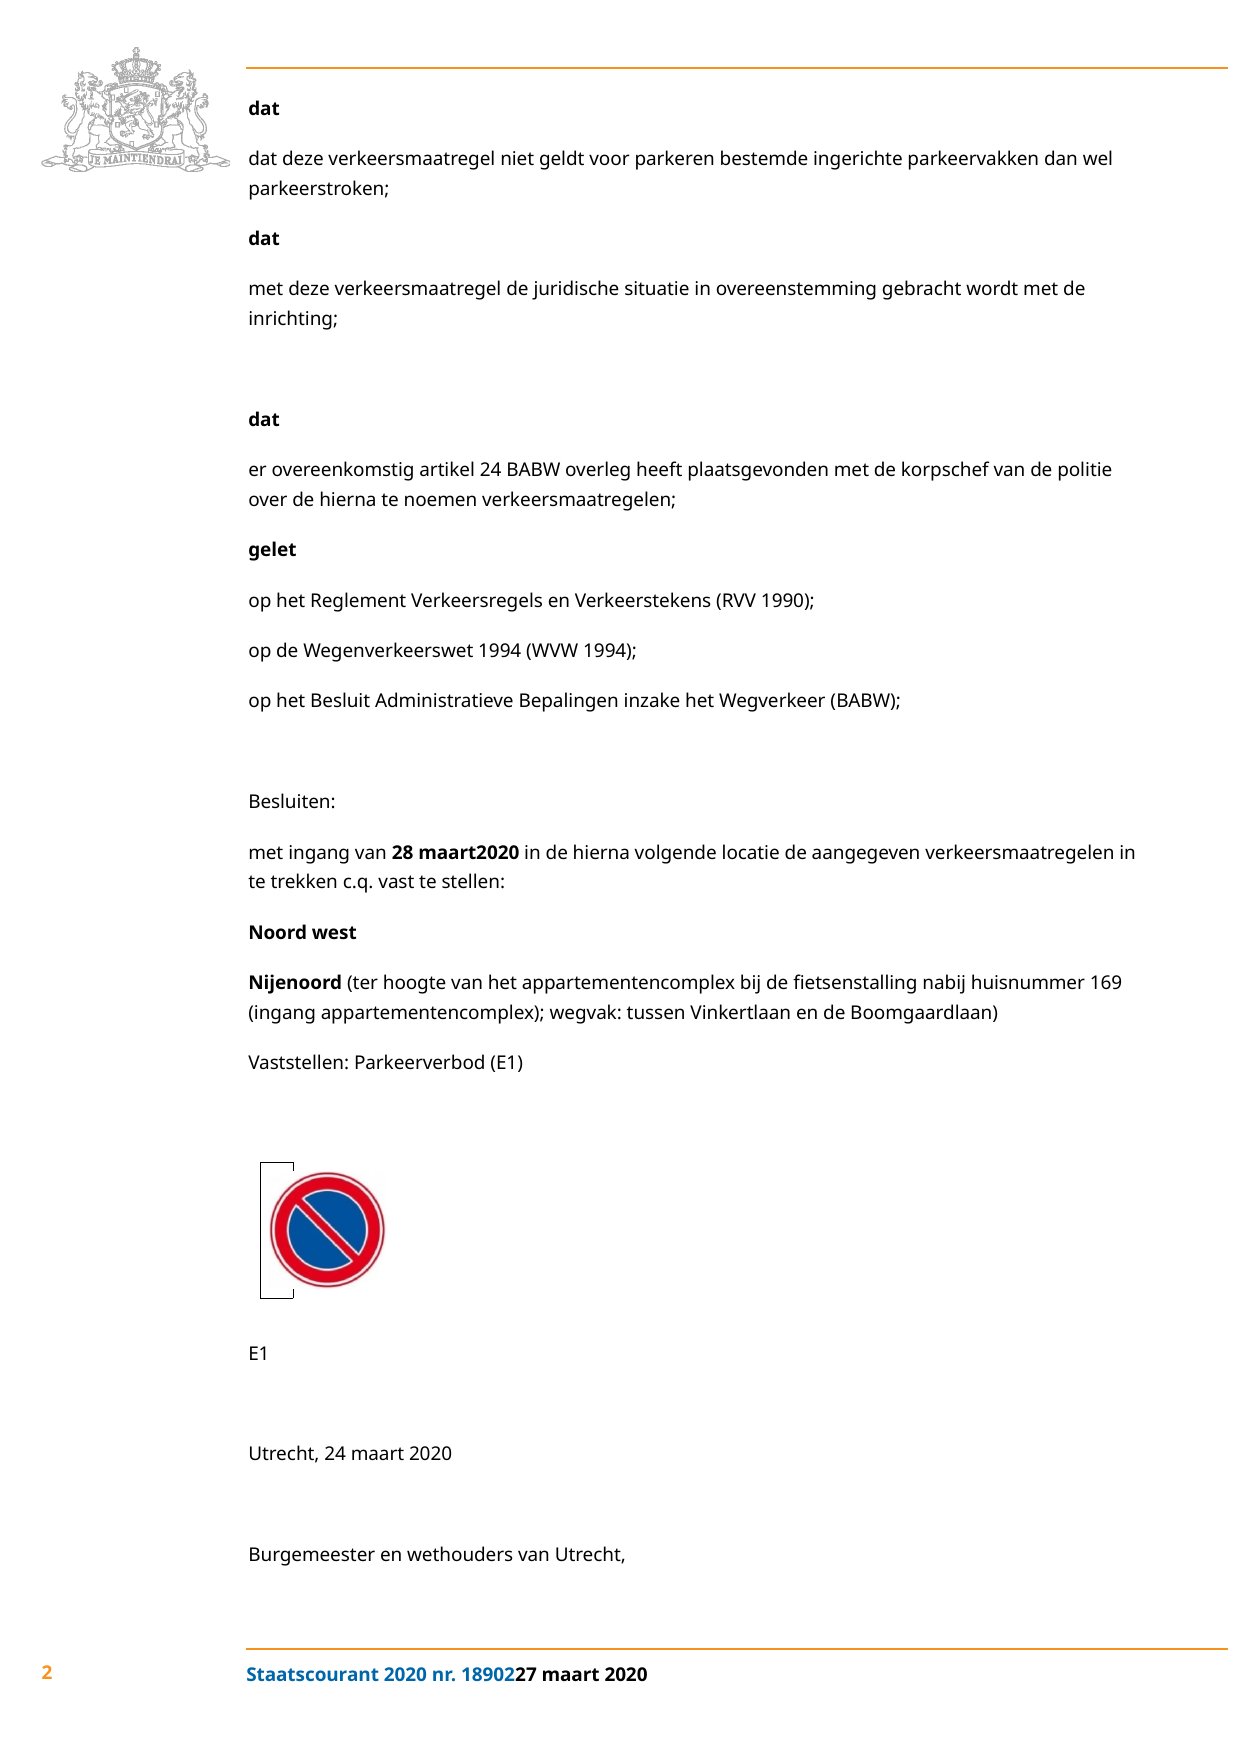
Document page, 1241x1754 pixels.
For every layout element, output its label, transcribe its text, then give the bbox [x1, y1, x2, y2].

text dat [248, 225, 1152, 251]
text Utrecht, 24 maart 2020 [248, 1441, 1152, 1466]
text dat [248, 95, 1152, 121]
picture [41, 47, 231, 172]
picture [268, 1171, 386, 1289]
text gelet [248, 536, 1152, 562]
text Vaststellen: Parkeerverbod (E1) [248, 1049, 1152, 1075]
text dat [248, 406, 1152, 432]
text op de Wegenverkeerswet 1994 (WVW 1994); [248, 637, 1152, 663]
text E1 [248, 1340, 1152, 1365]
text op het Besluit Administratieve Bepalingen inzake het Wegverkeer (BABW); [248, 688, 1152, 713]
text met ingang van 28 maart2020 in de hierna volgende locatie de aangegeven verkeersmaatregelen in te trekken c.q. vast te stellen: [248, 839, 1152, 894]
text met deze verkeersmaatregel de juridische situatie in overeenstemming gebracht wordt met de inrichting; [248, 276, 1152, 331]
text er overeenkomstig artikel 24 BABW overleg heeft plaatsgevonden met de korpschef van de politie over de hierna te noemen verkeersmaatregelen; [248, 456, 1152, 512]
text Noord west [248, 919, 1152, 945]
text Burgemeester en wethouders van Utrecht, [248, 1541, 1152, 1567]
text op het Reglement Verkeersregels en Verkeerstekens (RVV 1990); [248, 587, 1152, 613]
text dat deze verkeersmaatregel niet geldt voor parkeren bestemde ingerichte parkeervakken dan wel parkeerstroken; [248, 145, 1152, 201]
text Nijenoord (ter hoogte van het appartementencomplex bij de fietsenstalling nabij huisnummer 169 (ingang appartementencomplex); wegvak: tussen Vinkertlaan en de Boomgaardlaan) [248, 969, 1152, 1025]
text Besluiten: [248, 788, 1152, 814]
